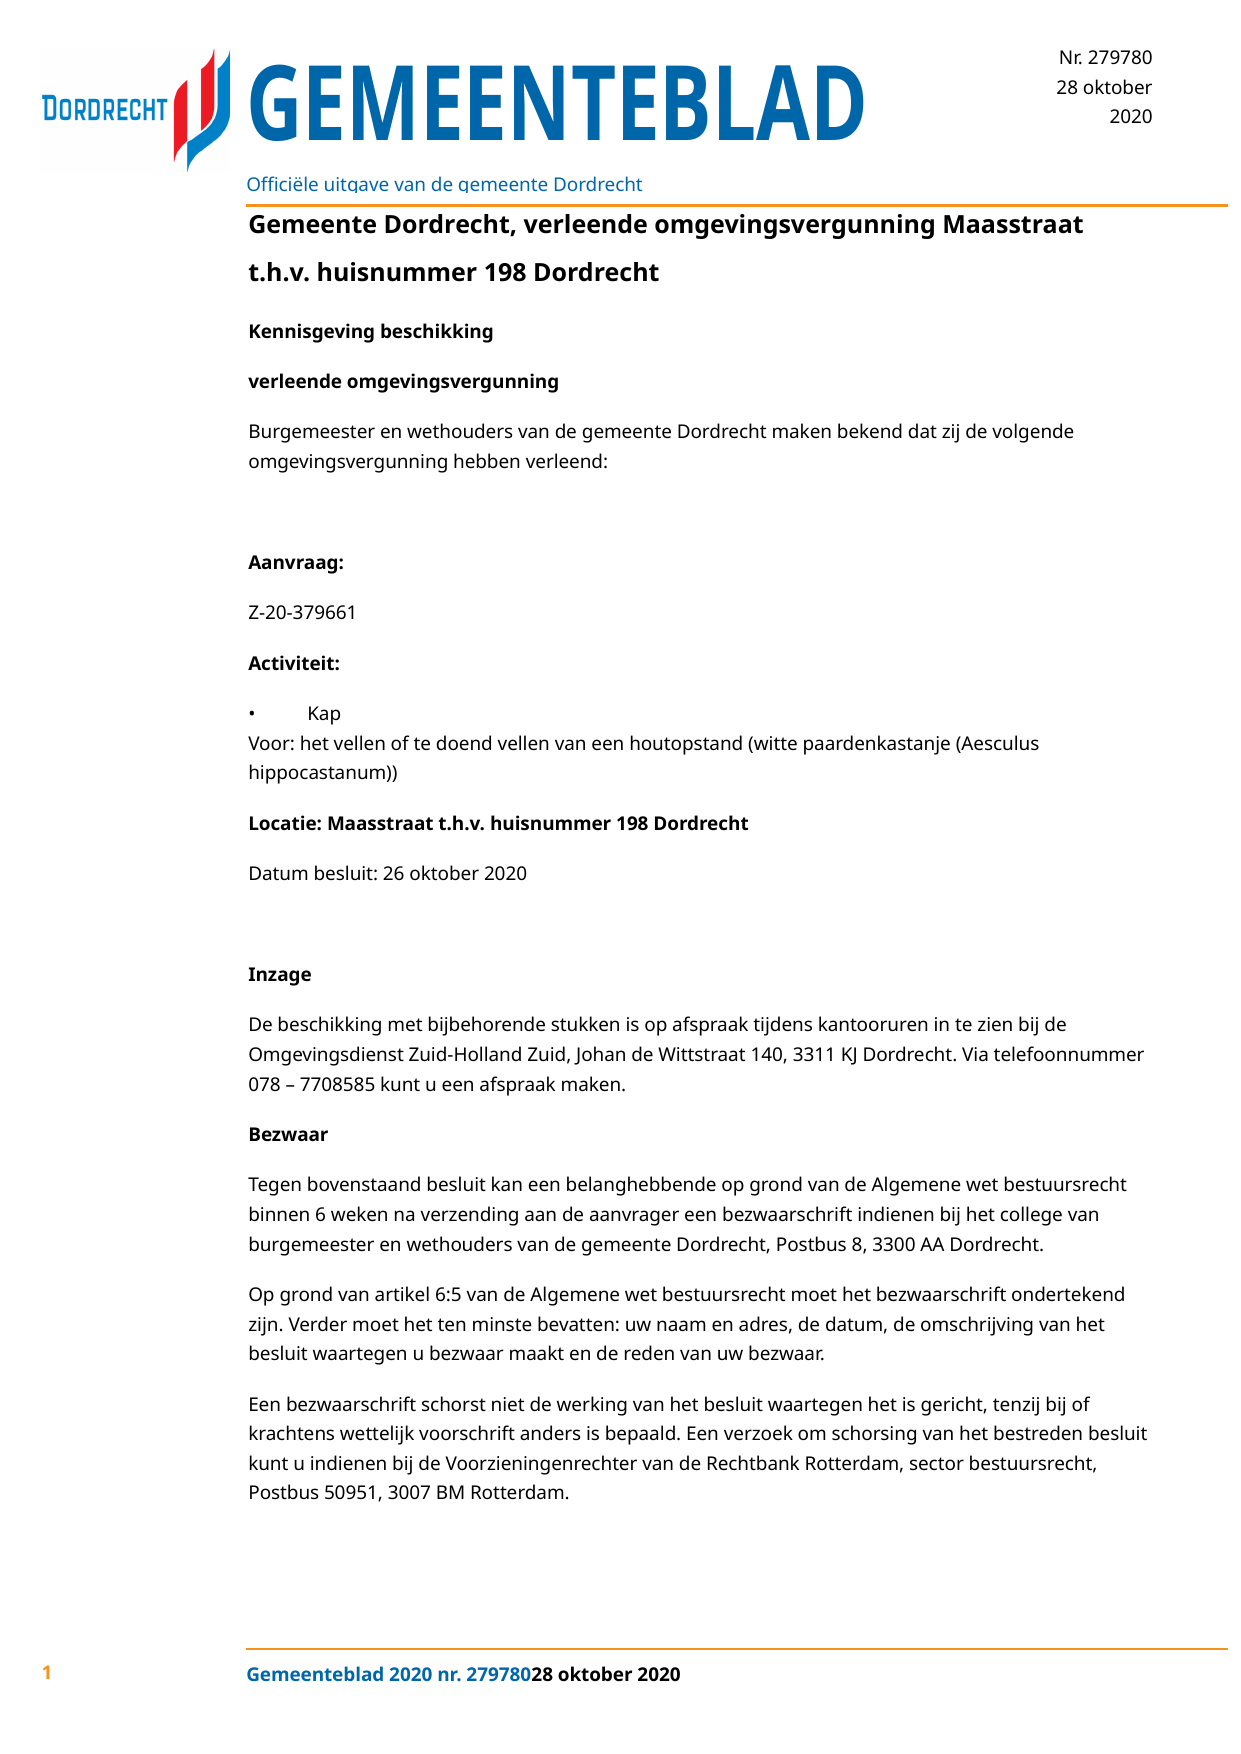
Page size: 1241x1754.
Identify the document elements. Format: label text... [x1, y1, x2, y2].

text Een bezwaarschrift schorst niet de werking van het besluit waartegen het is gericht, tenzij bij of krachtens wettelijk voorschrift anders is bepaald. Een verzoek om schorsing van het bestreden besluit kunt u indienen bij de Voorzieningenrechter van de Rechtbank Rotterdam, sector bestuursrecht, Postbus 50951, 3007 BM Rotterdam. [248, 1391, 1152, 1505]
text Kennisgeving beschikking [248, 318, 1152, 344]
text Activiteit: [248, 650, 1152, 676]
text Aanvraag: [248, 549, 1152, 575]
text Op grond van artikel 6:5 van de Algemene wet bestuursrecht moet het bezwaarschrift ondertekend zijn. Verder moet het ten minste bevatten: uw naam en adres, de datum, de omschrijving van het besluit waartegen u bezwaar maakt en de reden van uw bezwaar. [248, 1281, 1152, 1366]
text Bezwaar [248, 1121, 1152, 1147]
text Datum besluit: 26 oktober 2020 [248, 860, 1152, 886]
text Locatie: Maasstraat t.h.v. huisnummer 198 Dordrecht [248, 810, 1152, 836]
list Kap [248, 700, 1152, 726]
text Burgemeester en wethouders van de gemeente Dordrecht maken bekend dat zij de volgende omgevingsvergunning hebben verleend: [248, 419, 1152, 474]
text Voor: het vellen of te doend vellen van een houtopstand (witte paardenkastanje (Aesculus hippocastanum)) [248, 730, 1152, 785]
text Z-20-379661 [248, 599, 1152, 625]
picture [41, 47, 231, 172]
text Inzage [248, 961, 1152, 987]
text verleende omgevingsvergunning [248, 368, 1152, 394]
text De beschikking met bijbehorende stukken is op afspraak tijdens kantooruren in te zien bij de Omgevingsdienst Zuid-Holland Zuid, Johan de Wittstraat 140, 3311 KJ Dordrecht. Via telefoonnummer 078 – 7708585 kunt u een afspraak maken. [248, 1012, 1152, 1097]
text Tegen bovenstaand besluit kan een belanghebbende op grond van de Algemene wet bestuursrecht binnen 6 weken na verzending aan de aanvrager een bezwaarschrift indienen bij het college van burgemeester en wethouders van de gemeente Dordrecht, Postbus 8, 3300 AA Dordrecht. [248, 1172, 1152, 1257]
text Gemeente Dordrecht, verleende omgevingsvergunning Maasstraat t.h.v. huisnummer 198 Dordrecht [248, 207, 1152, 288]
